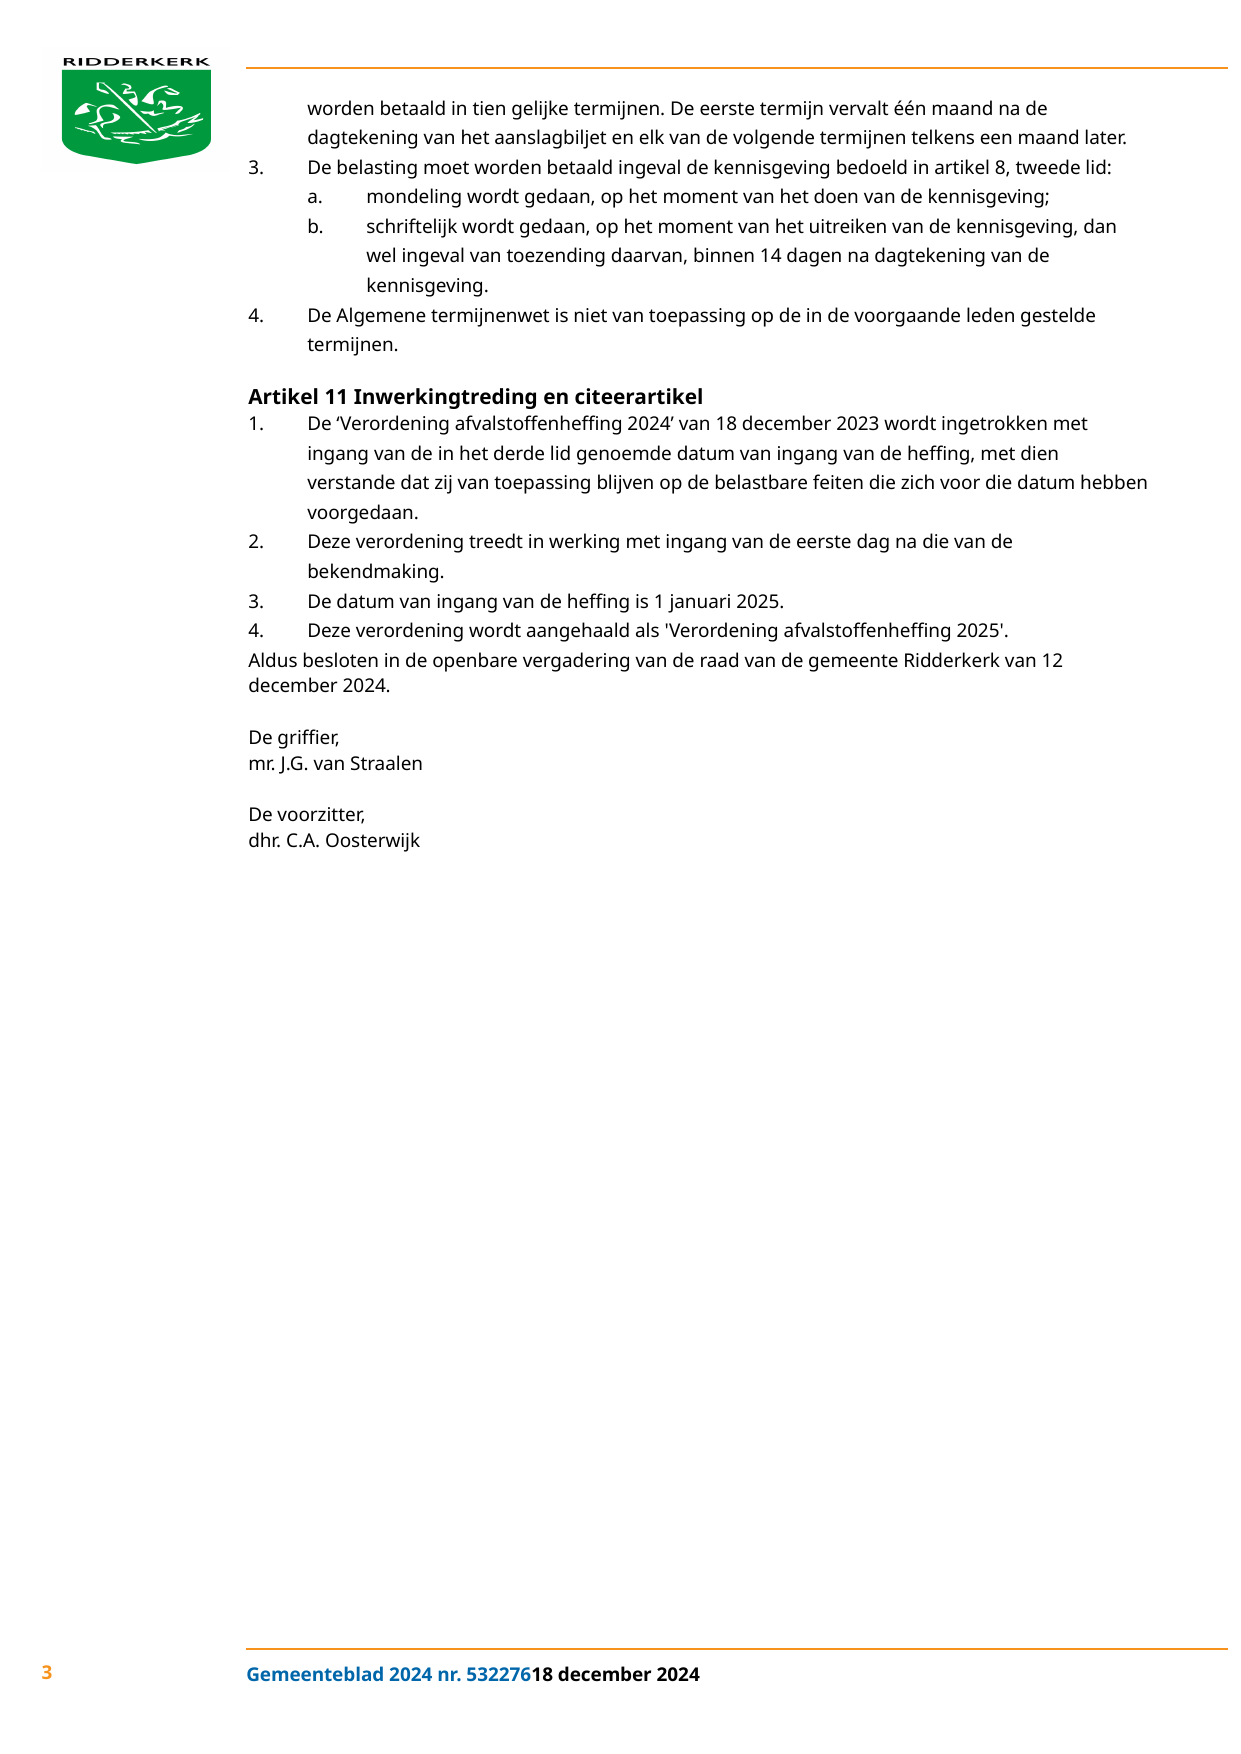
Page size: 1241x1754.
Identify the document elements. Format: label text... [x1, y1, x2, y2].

list Deze verordening treedt in werking met ingang van de eerste dag na die van de bekendmaking. [248, 529, 1152, 584]
list De datum van ingang van de heffing is 1 januari 2025. [248, 588, 1152, 613]
list De Algemene termijnenwet is niet van toepassing op de in de voorgaande leden gestelde termijnen. [248, 302, 1152, 357]
text mr. J.G. van Straalen [248, 750, 1152, 776]
text dhr. C.A. Oosterwijk [248, 827, 1152, 853]
list schriftelijk wordt gedaan, op het moment van het uitreiken van de kennisgeving, dan wel ingeval van toezending daarvan, binnen 14 dagen na dagtekening van de kennisgeving. [307, 213, 1152, 298]
picture [41, 47, 231, 172]
list Deze verordening wordt aangehaald als 'Verordening afvalstoffenheffing 2025'. [248, 617, 1152, 643]
list De belasting moet worden betaald ingeval de kennisgeving bedoeld in artikel 8, tweede lid: [248, 154, 1152, 180]
text De griffier, [248, 724, 1152, 750]
text De voorzitter, [248, 801, 1152, 827]
list worden betaald in tien gelijke termijnen. De eerste termijn vervalt één maand na de dagtekening van het aanslagbiljet en elk van de volgende termijnen telkens een maand later. [248, 95, 1152, 150]
list De ‘Verordening afvalstoffenheffing 2024’ van 18 december 2023 wordt ingetrokken met ingang van de in het derde lid genoemde datum van ingang van de heffing, met dien verstande dat zij van toepassing blijven op de belastbare feiten die zich voor die datum hebben voorgedaan. [248, 410, 1152, 525]
list mondeling wordt gedaan, op het moment van het doen van de kennisgeving; [307, 183, 1152, 209]
text Aldus besloten in de openbare vergadering van de raad van de gemeente Ridderkerk van 12 december 2024. [248, 647, 1152, 698]
text Artikel 11 Inwerkingtreding en citeerartikel [248, 382, 1152, 410]
